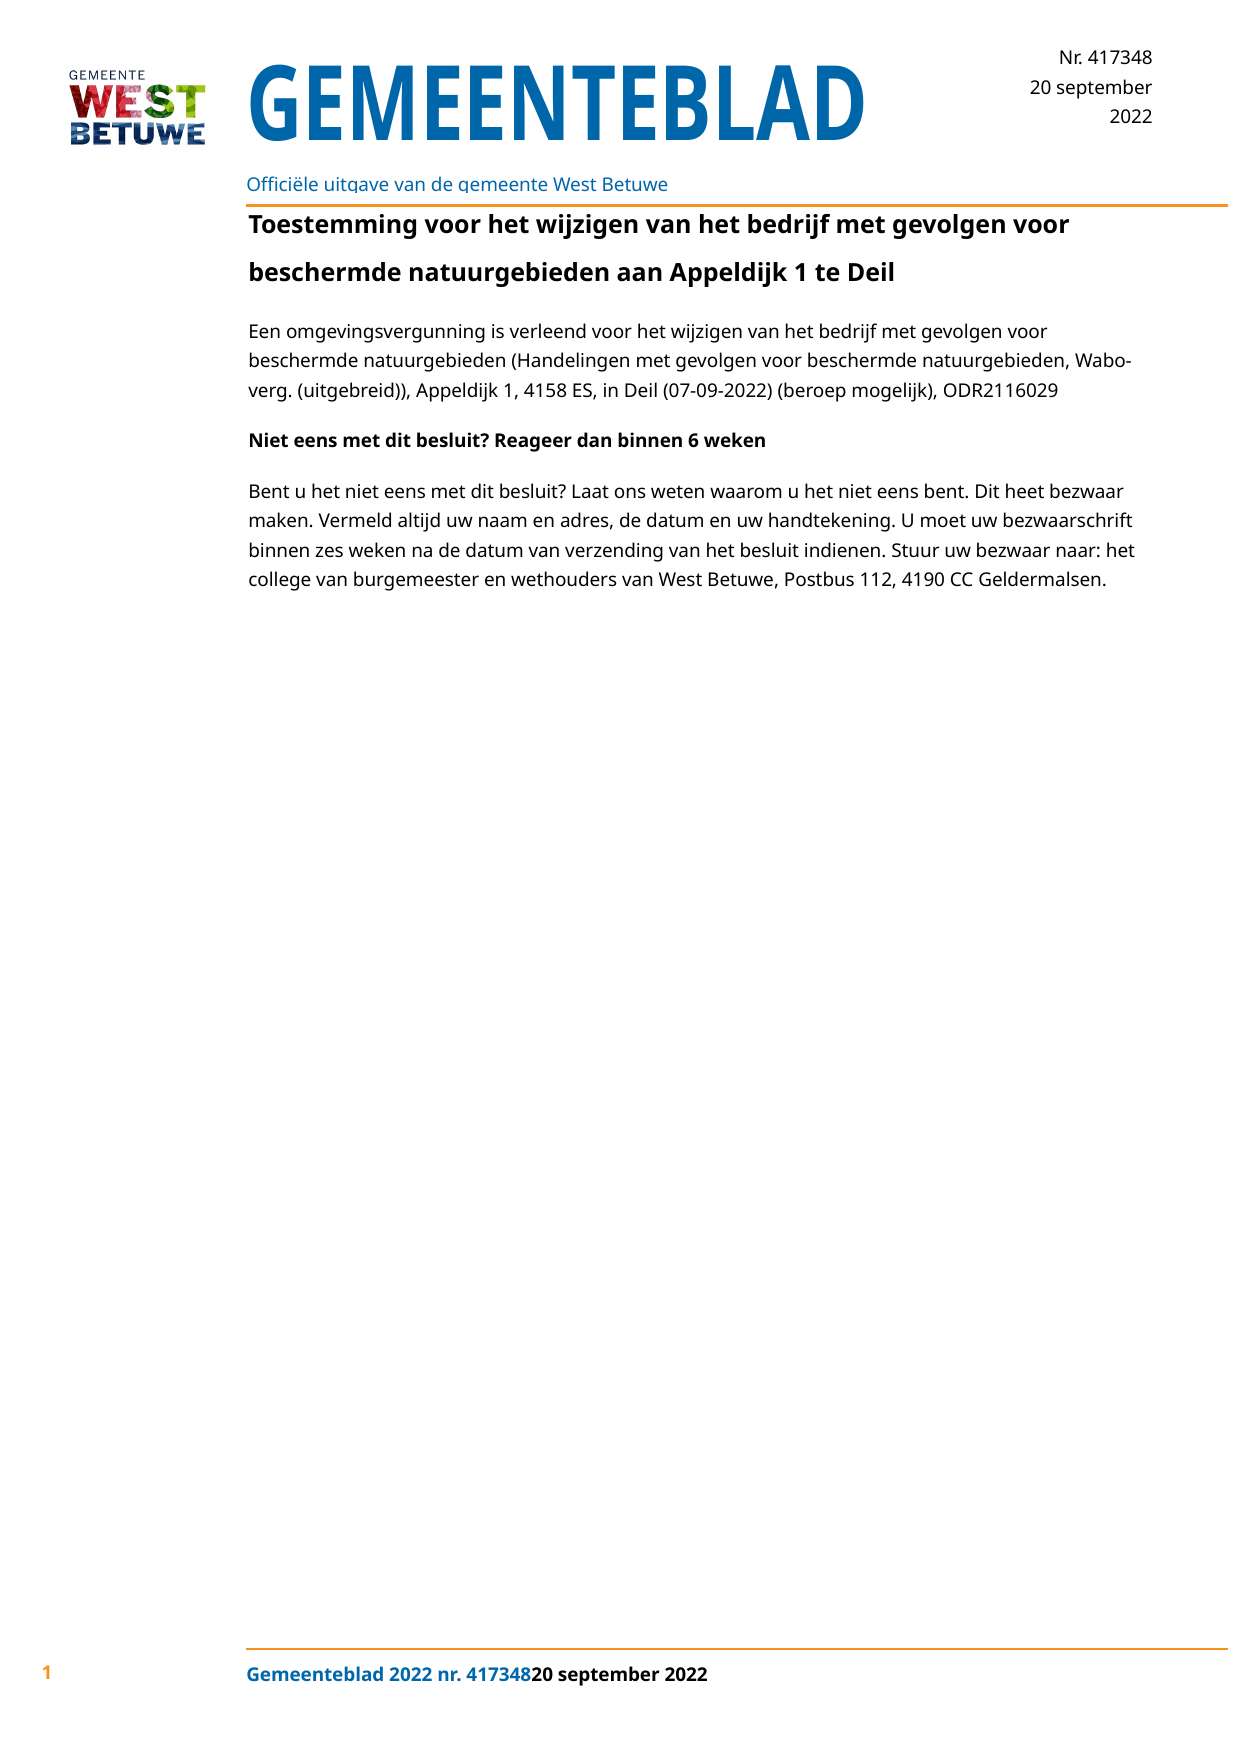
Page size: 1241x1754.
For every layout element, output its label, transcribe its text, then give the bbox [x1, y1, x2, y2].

text Niet eens met dit besluit? Reageer dan binnen 6 weken [248, 427, 1152, 453]
text Bent u het niet eens met dit besluit? Laat ons weten waarom u het niet eens bent. Dit heet bezwaar maken. Vermeld altijd uw naam en adres, de datum en uw handtekening. U moet uw bezwaarschrift binnen zes weken na de datum van verzending van het besluit indienen. Stuur uw bezwaar naar: het college van burgemeester en wethouders van West Betuwe, Postbus 112, 4190 CC Geldermalsen. [248, 478, 1152, 592]
picture [41, 47, 231, 172]
text Toestemming voor het wijzigen van het bedrijf met gevolgen voor beschermde natuurgebieden aan Appeldijk 1 te Deil [248, 207, 1152, 288]
text Een omgevingsvergunning is verleend voor het wijzigen van het bedrijf met gevolgen voor beschermde natuurgebieden (Handelingen met gevolgen voor beschermde natuurgebieden, Wabo-verg. (uitgebreid)), Appeldijk 1, 4158 ES, in Deil (07-09-2022) (beroep mogelijk), ODR2116029 [248, 318, 1152, 403]
